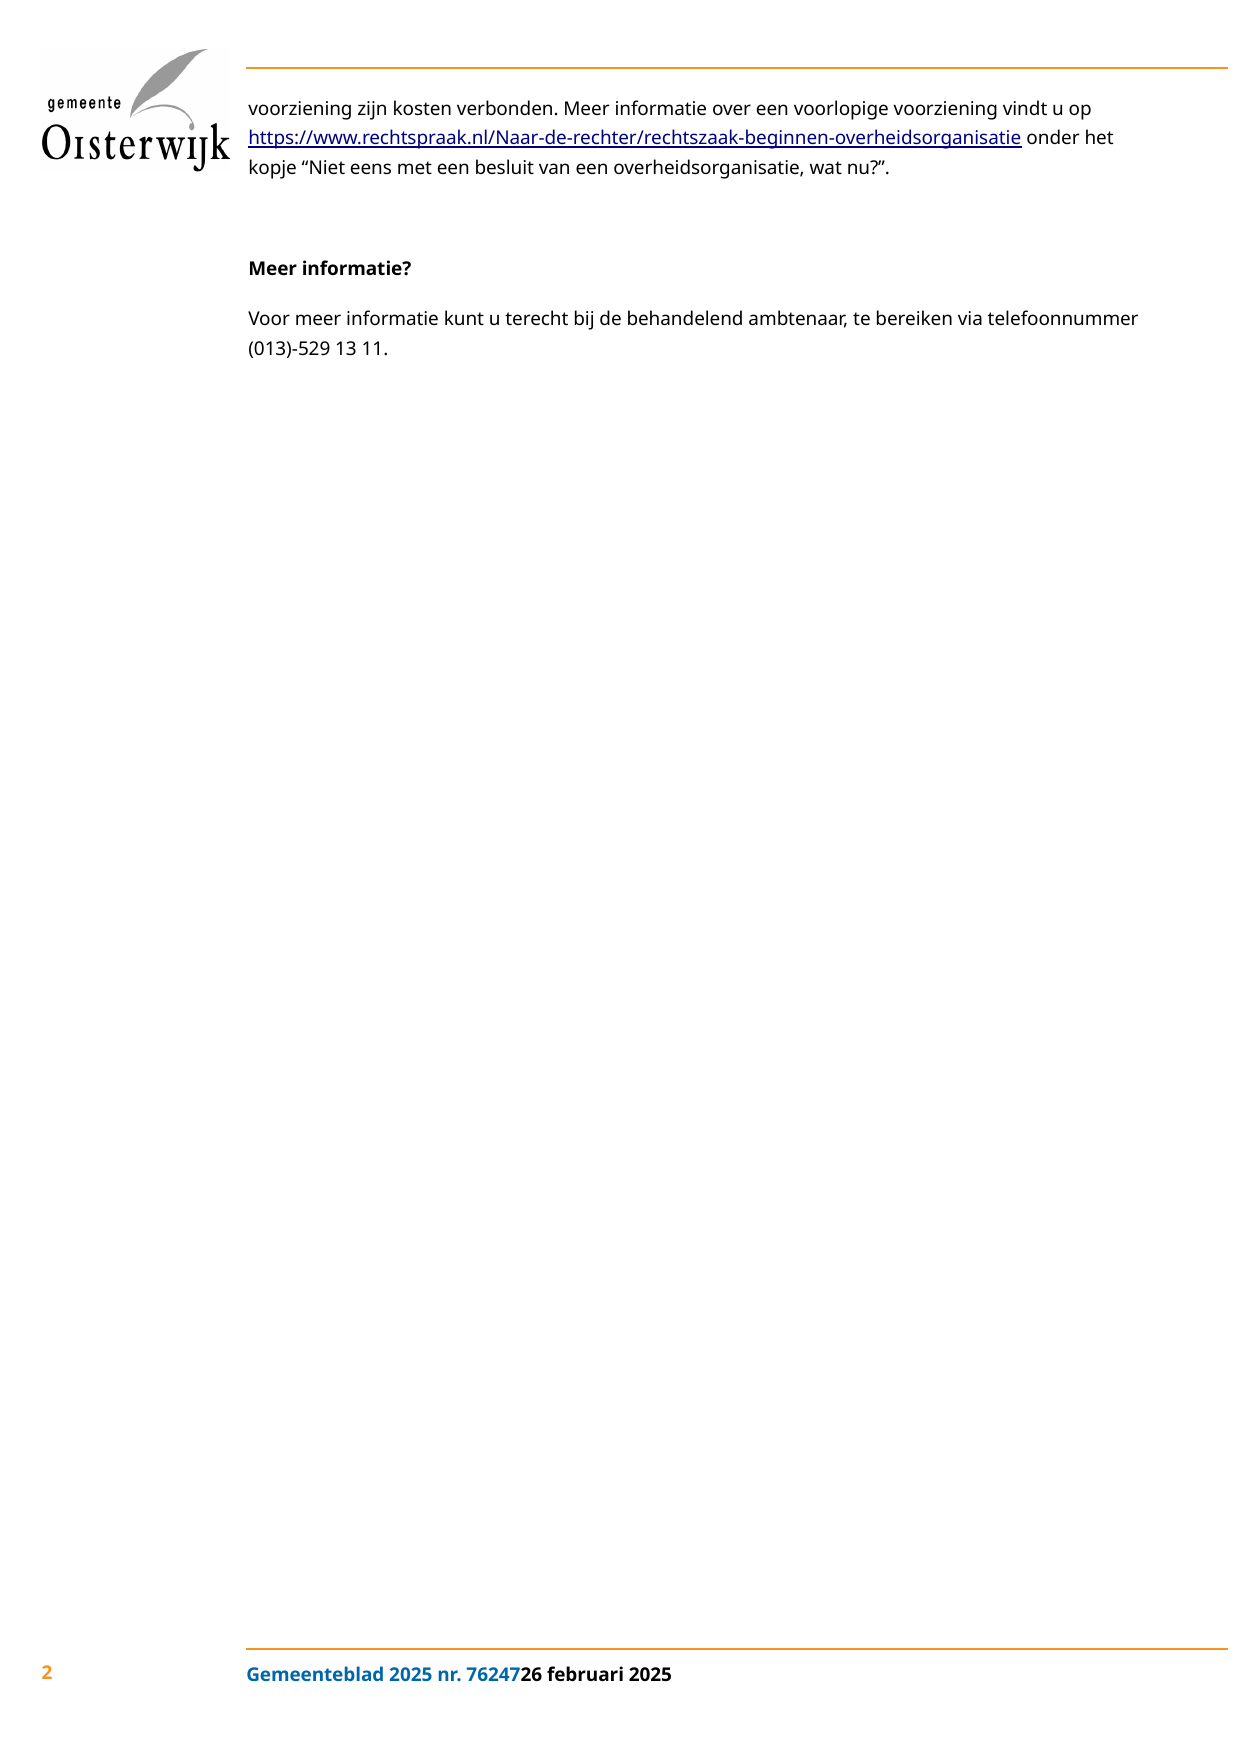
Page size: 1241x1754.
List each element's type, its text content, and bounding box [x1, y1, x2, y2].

picture [41, 47, 231, 172]
text Voor meer informatie kunt u terecht bij de behandelend ambtenaar, te bereiken via telefoonnummer (013)-529 13 11. [248, 305, 1152, 361]
text Meer informatie? [248, 255, 1152, 281]
text voorziening zijn kosten verbonden. Meer informatie over een voorlopige voorziening vindt u op https://www.rechtspraak.nl/Naar-de-rechter/rechtszaak-beginnen-overheidsorganisatie onder het kopje “Niet eens met een besluit van een overheidsorganisatie, wat nu?”. [248, 95, 1152, 180]
